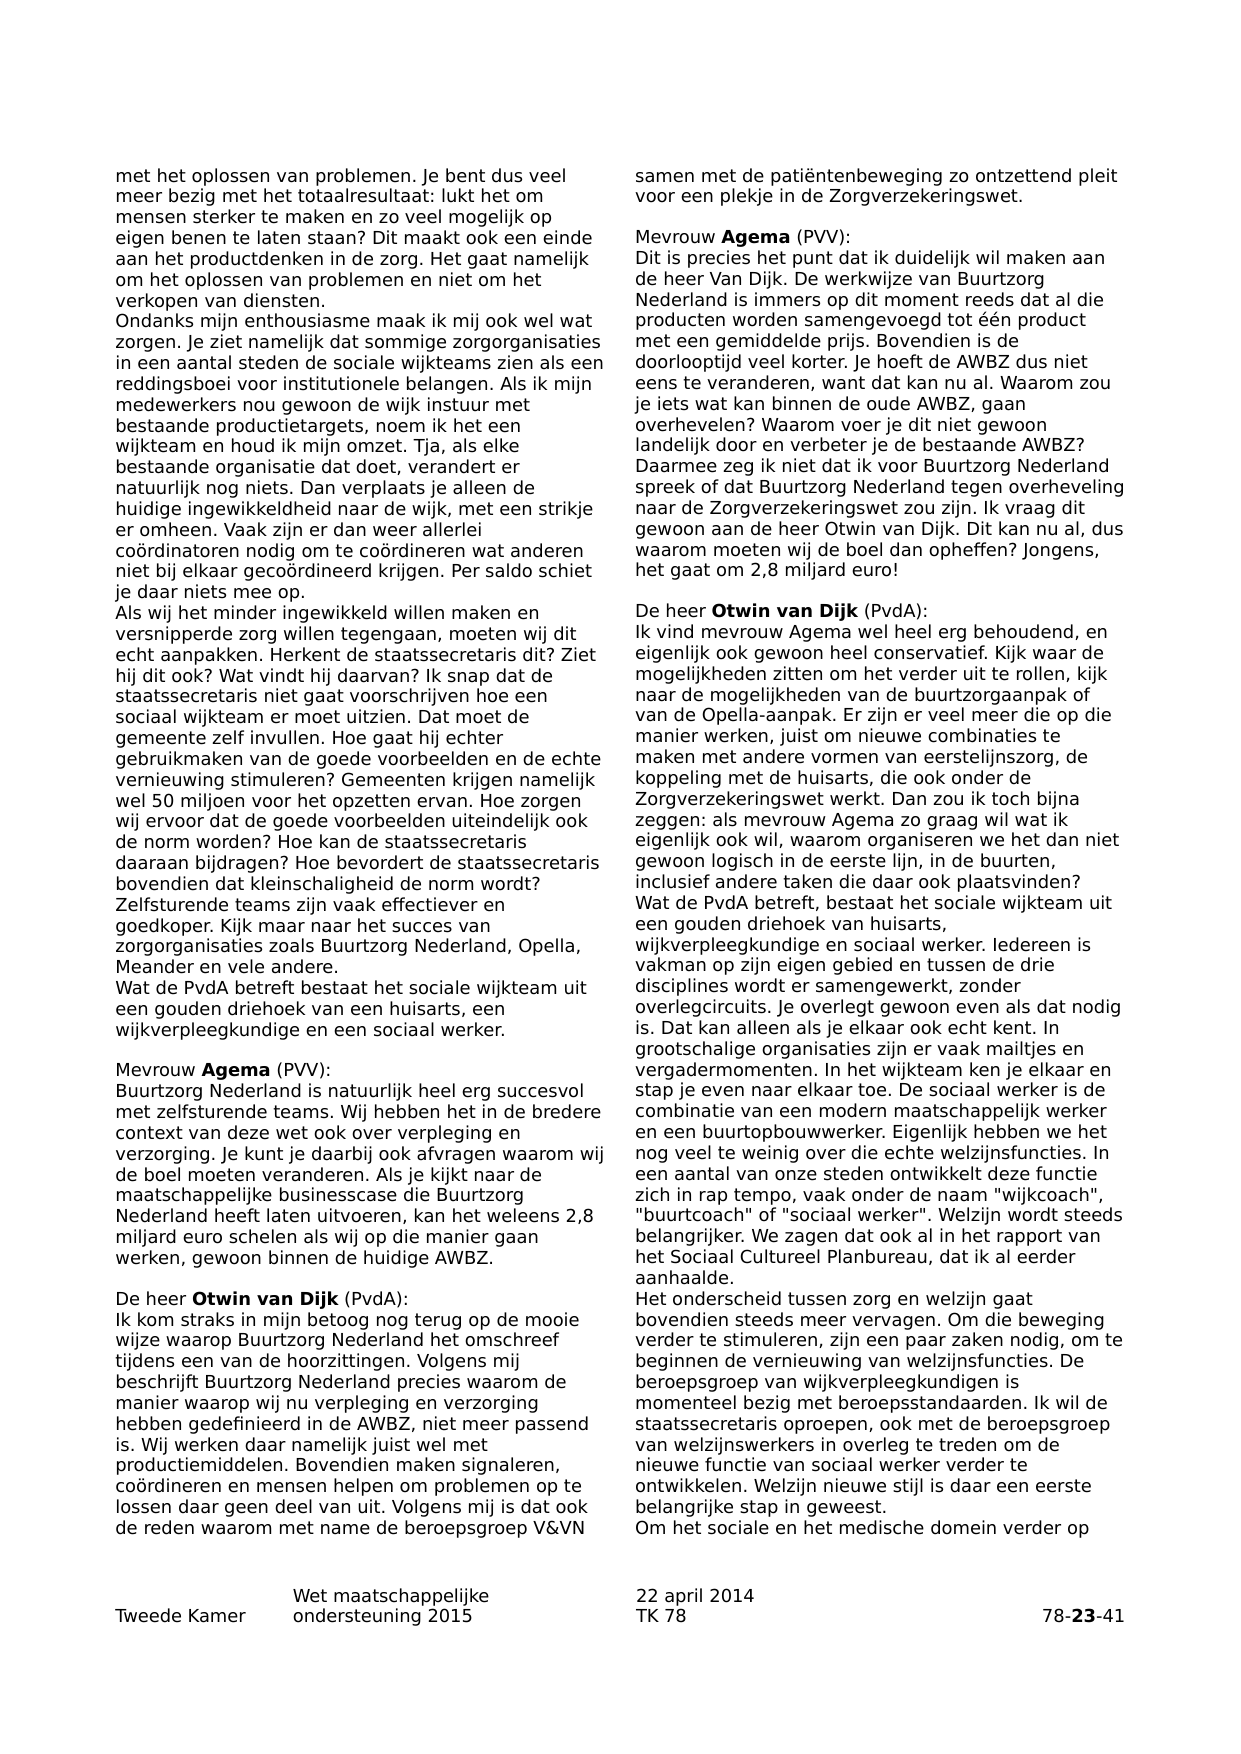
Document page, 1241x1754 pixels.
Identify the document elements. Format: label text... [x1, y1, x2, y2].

text De heer Otwin van Dijk (PvdA): [115, 1288, 605, 1309]
text met het oplossen van problemen. Je bent dus veel meer bezig met het totaalresultaat: lukt het om mensen sterker te maken en zo veel mogelijk op eigen benen te laten staan? Dit maakt ook een einde aan het productdenken in de zorg. Het gaat namelijk om het oplossen van problemen en niet om het verkopen van diensten. [115, 165, 605, 311]
text Om het sociale en het medische domein verder op [635, 1518, 1125, 1538]
text De heer Otwin van Dijk (PvdA): [635, 601, 1125, 622]
text Mevrouw Agema (PVV): [115, 1060, 605, 1081]
text Als wij het minder ingewikkeld willen maken en versnipperde zorg willen tegengaan, moeten wij dit echt aanpakken. Herkent de staatssecretaris dit? Ziet hij dit ook? Wat vindt hij daarvan? Ik snap dat de staatssecretaris niet gaat voorschrijven hoe een sociaal wijkteam er moet uitzien. Dat moet de gemeente zelf invullen. Hoe gaat hij echter gebruikmaken van de goede voorbeelden en de echte vernieuwing stimuleren? Gemeenten krijgen namelijk wel 50 miljoen voor het opzetten ervan. Hoe zorgen wij ervoor dat de goede voorbeelden uiteindelijk ook de norm worden? Hoe kan de staatssecretaris daaraan bijdragen? Hoe bevordert de staatssecretaris bovendien dat kleinschaligheid de norm wordt? Zelfsturende teams zijn vaak effectiever en goedkoper. Kijk maar naar het succes van zorgorganisaties zoals Buurtzorg Nederland, Opella, Meander en vele andere. [115, 603, 605, 978]
text Ondanks mijn enthousiasme maak ik mij ook wel wat zorgen. Je ziet namelijk dat sommige zorgorganisaties in een aantal steden de sociale wijkteams zien als een reddingsboei voor institutionele belangen. Als ik mijn medewerkers nou gewoon de wijk instuur met bestaande productietargets, noem ik het een wijkteam en houd ik mijn omzet. Tja, als elke bestaande organisatie dat doet, verandert er natuurlijk nog niets. Dan verplaats je alleen de huidige ingewikkeldheid naar de wijk, met een strikje er omheen. Vaak zijn er dan weer allerlei coördinatoren nodig om te coördineren wat anderen niet bij elkaar gecoördineerd krijgen. Per saldo schiet je daar niets mee op. [115, 311, 605, 603]
text Ik kom straks in mijn betoog nog terug op de mooie wijze waarop Buurtzorg Nederland het omschreef tijdens een van de hoorzittingen. Volgens mij beschrijft Buurtzorg Nederland precies waarom de manier waarop wij nu verpleging en verzorging hebben gedefinieerd in de AWBZ, niet meer passend is. Wij werken daar namelijk juist wel met productiemiddelen. Bovendien maken signaleren, coördineren en mensen helpen om problemen op te lossen daar geen deel van uit. Volgens mij is dat ook de reden waarom met name de beroepsgroep V&VN [115, 1309, 605, 1538]
text Buurtzorg Nederland is natuurlijk heel erg succesvol met zelfsturende teams. Wij hebben het in de bredere context van deze wet ook over verpleging en verzorging. Je kunt je daarbij ook afvragen waarom wij de boel moeten veranderen. Als je kijkt naar de maatschappelijke businesscase die Buurtzorg Nederland heeft laten uitvoeren, kan het weleens 2,8 miljard euro schelen als wij op die manier gaan werken, gewoon binnen de huidige AWBZ. [115, 1081, 605, 1268]
text Wat de PvdA betreft bestaat het sociale wijkteam uit een gouden driehoek van een huisarts, een wijkverpleegkundige en een sociaal werker. [115, 978, 605, 1040]
text Mevrouw Agema (PVV): [635, 227, 1125, 248]
text samen met de patiëntenbeweging zo ontzettend pleit voor een plekje in de Zorgverzekeringswet. [635, 165, 1125, 207]
text Het onderscheid tussen zorg en welzijn gaat bovendien steeds meer vervagen. Om die beweging verder te stimuleren, zijn een paar zaken nodig, om te beginnen de vernieuwing van welzijnsfuncties. De beroepsgroep van wijkverpleegkundigen is momenteel bezig met beroepsstandaarden. Ik wil de staatssecretaris oproepen, ook met de beroepsgroep van welzijnswerkers in overleg te treden om de nieuwe functie van sociaal werker verder te ontwikkelen. Welzijn nieuwe stijl is daar een eerste belangrijke stap in geweest. [635, 1288, 1125, 1518]
text Wat de PvdA betreft, bestaat het sociale wijkteam uit een gouden driehoek van huisarts, wijkverpleegkundige en sociaal werker. Iedereen is vakman op zijn eigen gebied en tussen de drie disciplines wordt er samengewerkt, zonder overlegcircuits. Je overlegt gewoon even als dat nodig is. Dat kan alleen als je elkaar ook echt kent. In grootschalige organisaties zijn er vaak mailtjes en vergadermomenten. In het wijkteam ken je elkaar en stap je even naar elkaar toe. De sociaal werker is de combinatie van een modern maatschappelijk werker en een buurtopbouwwerker. Eigenlijk hebben we het nog veel te weinig over die echte welzijnsfuncties. In een aantal van onze steden ontwikkelt deze functie zich in rap tempo, vaak onder de naam "wijkcoach", "buurtcoach" of "sociaal werker". Welzijn wordt steeds belangrijker. We zagen dat ook al in het rapport van het Sociaal Cultureel Planbureau, dat ik al eerder aanhaalde. [635, 893, 1125, 1288]
text Dit is precies het punt dat ik duidelijk wil maken aan de heer Van Dijk. De werkwijze van Buurtzorg Nederland is immers op dit moment reeds dat al die producten worden samengevoegd tot één product met een gemiddelde prijs. Bovendien is de doorlooptijd veel korter. Je hoeft de AWBZ dus niet eens te veranderen, want dat kan nu al. Waarom zou je iets wat kan binnen de oude AWBZ, gaan overhevelen? Waarom voer je dit niet gewoon landelijk door en verbeter je de bestaande AWBZ? Daarmee zeg ik niet dat ik voor Buurtzorg Nederland spreek of dat Buurtzorg Nederland tegen overheveling naar de Zorgverzekeringswet zou zijn. Ik vraag dit gewoon aan de heer Otwin van Dijk. Dit kan nu al, dus waarom moeten wij de boel dan opheffen? Jongens, het gaat om 2,8 miljard euro! [635, 248, 1125, 581]
text Ik vind mevrouw Agema wel heel erg behoudend, en eigenlijk ook gewoon heel conservatief. Kijk waar de mogelijkheden zitten om het verder uit te rollen, kijk naar de mogelijkheden van de buurtzorgaanpak of van de Opella-aanpak. Er zijn er veel meer die op die manier werken, juist om nieuwe combinaties te maken met andere vormen van eerstelijnszorg, de koppeling met de huisarts, die ook onder de Zorgverzekeringswet werkt. Dan zou ik toch bijna zeggen: als mevrouw Agema zo graag wil wat ik eigenlijk ook wil, waarom organiseren we het dan niet gewoon logisch in de eerste lijn, in de buurten, inclusief andere taken die daar ook plaatsvinden? [635, 622, 1125, 893]
